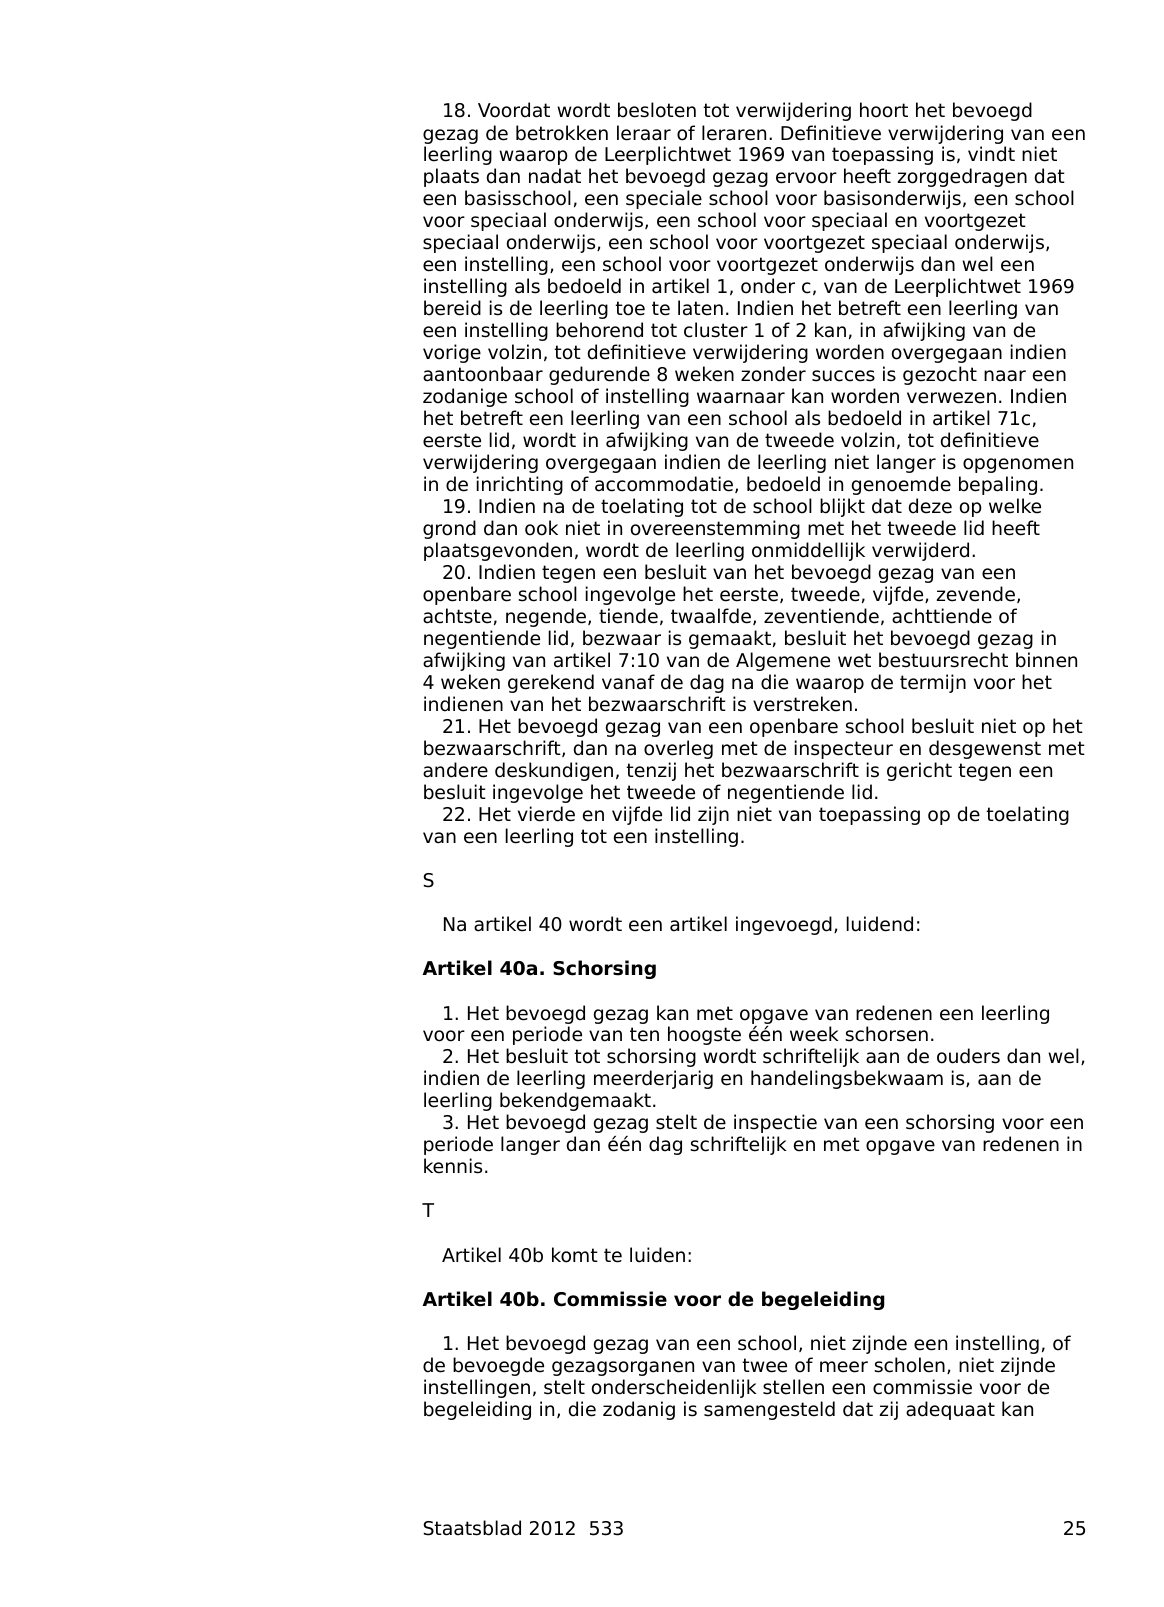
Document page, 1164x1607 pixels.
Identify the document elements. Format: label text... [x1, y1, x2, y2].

text 21. Het bevoegd gezag van een openbare school besluit niet op het bezwaarschrift, dan na overleg met de inspecteur en desgewenst met andere deskundigen, tenzij het bezwaarschrift is gericht tegen een besluit ingevolge het tweede of negentiende lid. [422, 716, 1087, 804]
text S [422, 870, 1087, 892]
text 20. Indien tegen een besluit van het bevoegd gezag van een openbare school ingevolge het eerste, tweede, vijfde, zevende, achtste, negende, tiende, twaalfde, zeventiende, achttiende of negentiende lid, bezwaar is gemaakt, besluit het bevoegd gezag in afwijking van artikel 7:10 van de Algemene wet bestuursrecht binnen 4 weken gerekend vanaf de dag na die waarop de termijn voor het indienen van het bezwaarschrift is verstreken. [422, 562, 1087, 716]
text 22. Het vierde en vijfde lid zijn niet van toepassing op de toelating van een leerling tot een instelling. [422, 804, 1087, 848]
text Artikel 40b komt te luiden: [422, 1244, 1087, 1267]
subtitle Artikel 40b. Commissie voor de begeleiding [422, 1289, 1087, 1311]
subtitle Artikel 40a. Schorsing [422, 958, 1087, 980]
text T [422, 1200, 1087, 1222]
text 1. Het bevoegd gezag van een school, niet zijnde een instelling, of de bevoegde gezagsorganen van twee of meer scholen, niet zijnde instellingen, stelt onderscheidenlijk stellen een commissie voor de begeleiding in, die zodanig is samengesteld dat zij adequaat kan [422, 1333, 1087, 1421]
text 3. Het bevoegd gezag stelt de inspectie van een schorsing voor een periode langer dan één dag schriftelijk en met opgave van redenen in kennis. [422, 1112, 1087, 1178]
text 18. Voordat wordt besloten tot verwijdering hoort het bevoegd gezag de betrokken leraar of leraren. Definitieve verwijdering van een leerling waarop de Leerplichtwet 1969 van toepassing is, vindt niet plaats dan nadat het bevoegd gezag ervoor heeft zorggedragen dat een basisschool, een speciale school voor basisonderwijs, een school voor speciaal onderwijs, een school voor speciaal en voortgezet speciaal onderwijs, een school voor voortgezet speciaal onderwijs, een instelling, een school voor voortgezet onderwijs dan wel een instelling als bedoeld in artikel 1, onder c, van de Leerplichtwet 1969 bereid is de leerling toe te laten. Indien het betreft een leerling van een instelling behorend tot cluster 1 of 2 kan, in afwijking van de vorige volzin, tot definitieve verwijdering worden overgegaan indien aantoonbaar gedurende 8 weken zonder succes is gezocht naar een zodanige school of instelling waarnaar kan worden verwezen. Indien het betreft een leerling van een school als bedoeld in artikel 71c, eerste lid, wordt in afwijking van de tweede volzin, tot definitieve verwijdering overgegaan indien de leerling niet langer is opgenomen in de inrichting of accommodatie, bedoeld in genoemde bepaling. [422, 100, 1087, 496]
text Na artikel 40 wordt een artikel ingevoegd, luidend: [422, 914, 1087, 936]
text 1. Het bevoegd gezag kan met opgave van redenen een leerling voor een periode van ten hoogste één week schorsen. [422, 1002, 1087, 1046]
text 2. Het besluit tot schorsing wordt schriftelijk aan de ouders dan wel, indien de leerling meerderjarig en handelingsbekwaam is, aan de leerling bekendgemaakt. [422, 1046, 1087, 1112]
text 19. Indien na de toelating tot de school blijkt dat deze op welke grond dan ook niet in overeenstemming met het tweede lid heeft plaatsgevonden, wordt de leerling onmiddellijk verwijderd. [422, 496, 1087, 562]
